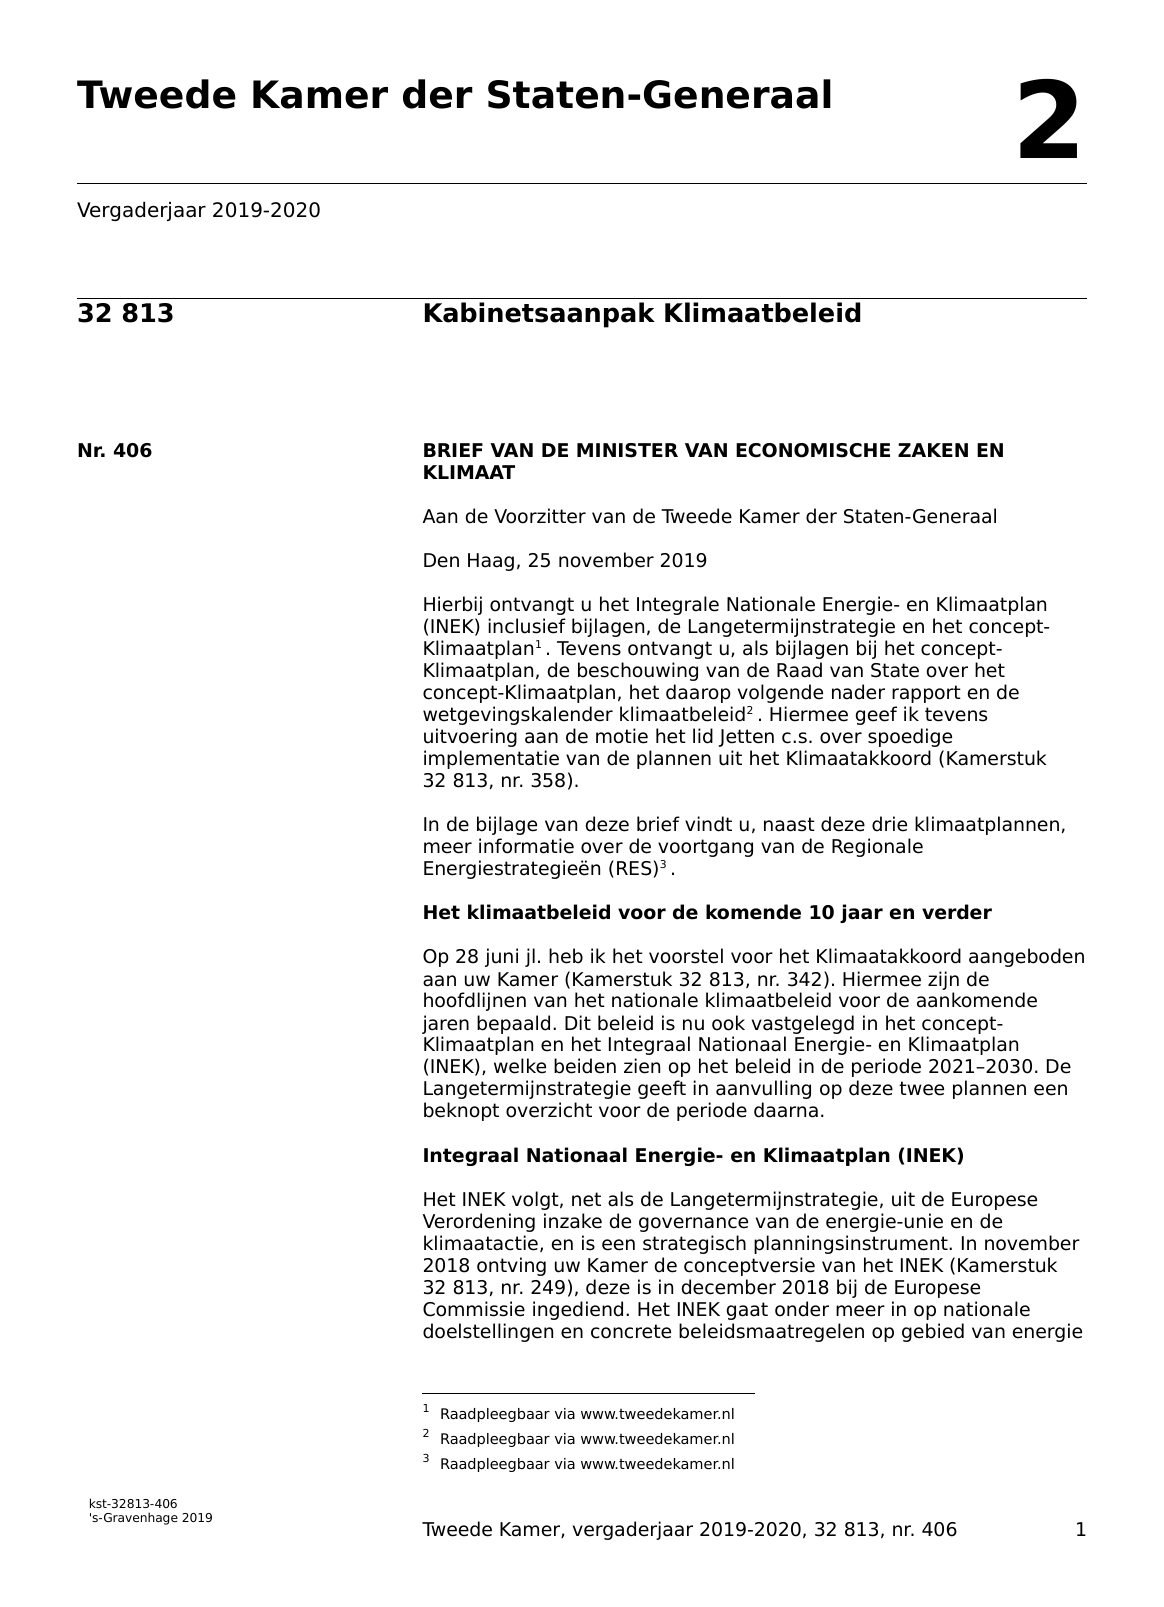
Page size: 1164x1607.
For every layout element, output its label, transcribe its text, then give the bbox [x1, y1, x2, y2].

table_header 2 [886, 59, 1087, 183]
text Raadpleegbaar via www.tweedekamer.nl [422, 1402, 1087, 1424]
text Hierbij ontvangt u het Integrale Nationale Energie- en Klimaatplan (INEK) inclusief bijlagen, de Langetermijnstrategie en het concept-Klimaatplan. Tevens ontvangt u, als bijlagen bij het concept-Klimaatplan, de beschouwing van de Raad van State over het concept-Klimaatplan, het daarop volgende nader rapport en de wetgevingskalender klimaatbeleid. Hiermee geef ik tevens uitvoering aan de motie het lid Jetten c.s. over spoedige implementatie van de plannen uit het Klimaatakkoord (Kamerstuk 32 813, nr. 358). [422, 594, 1087, 792]
text Het INEK volgt, net als de Langetermijnstrategie, uit de Europese Verordening inzake de governance van de energie-unie en de klimaatactie, en is een strategisch planningsinstrument. In november 2018 ontving uw Kamer de conceptversie van het INEK (Kamerstuk 32 813, nr. 249), deze is in december 2018 bij de Europese Commissie ingediend. Het INEK gaat onder meer in op nationale doelstellingen en concrete beleidsmaatregelen op gebied van energie [422, 1189, 1087, 1342]
subtitle Nr. 406 BRIEF VAN DE MINISTER VAN ECONOMISCHE ZAKEN EN KLIMAAT [77, 440, 1087, 484]
subtitle Integraal Nationaal Energie- en Klimaatplan (INEK) [422, 1144, 1087, 1166]
table_cell Vergaderjaar 2019-2020 [77, 184, 1087, 298]
subtitle Het klimaatbeleid voor de komende 10 jaar en verder [422, 902, 1087, 924]
subtitle 32 813 Kabinetsaanpak Klimaatbeleid [77, 299, 1087, 329]
text Den Haag, 25 november 2019 [422, 550, 1087, 572]
text Op 28 juni jl. heb ik het voorstel voor het Klimaatakkoord aangeboden aan uw Kamer (Kamerstuk 32 813, nr. 342). Hiermee zijn de hoofdlijnen van het nationale klimaatbeleid voor de aankomende jaren bepaald. Dit beleid is nu ook vastgelegd in het concept-Klimaatplan en het Integraal Nationaal Energie- en Klimaatplan (INEK), welke beiden zien op het beleid in de periode 2021–2030. De Langetermijnstrategie geeft in aanvulling op deze twee plannen een beknopt overzicht voor de periode daarna. [422, 946, 1087, 1122]
text In de bijlage van deze brief vindt u, naast deze drie klimaatplannen, meer informatie over de voortgang van de Regionale Energiestrategieën (RES). [422, 814, 1087, 880]
table_header Tweede Kamer der Staten-Generaal [77, 59, 886, 183]
text kst-32813-406 [88, 1497, 323, 1511]
text Raadpleegbaar via www.tweedekamer.nl [422, 1452, 1087, 1474]
text 's-Gravenhage 2019 [88, 1511, 323, 1525]
text Raadpleegbaar via www.tweedekamer.nl [422, 1427, 1087, 1449]
text Aan de Voorzitter van de Tweede Kamer der Staten-Generaal [422, 506, 1087, 528]
